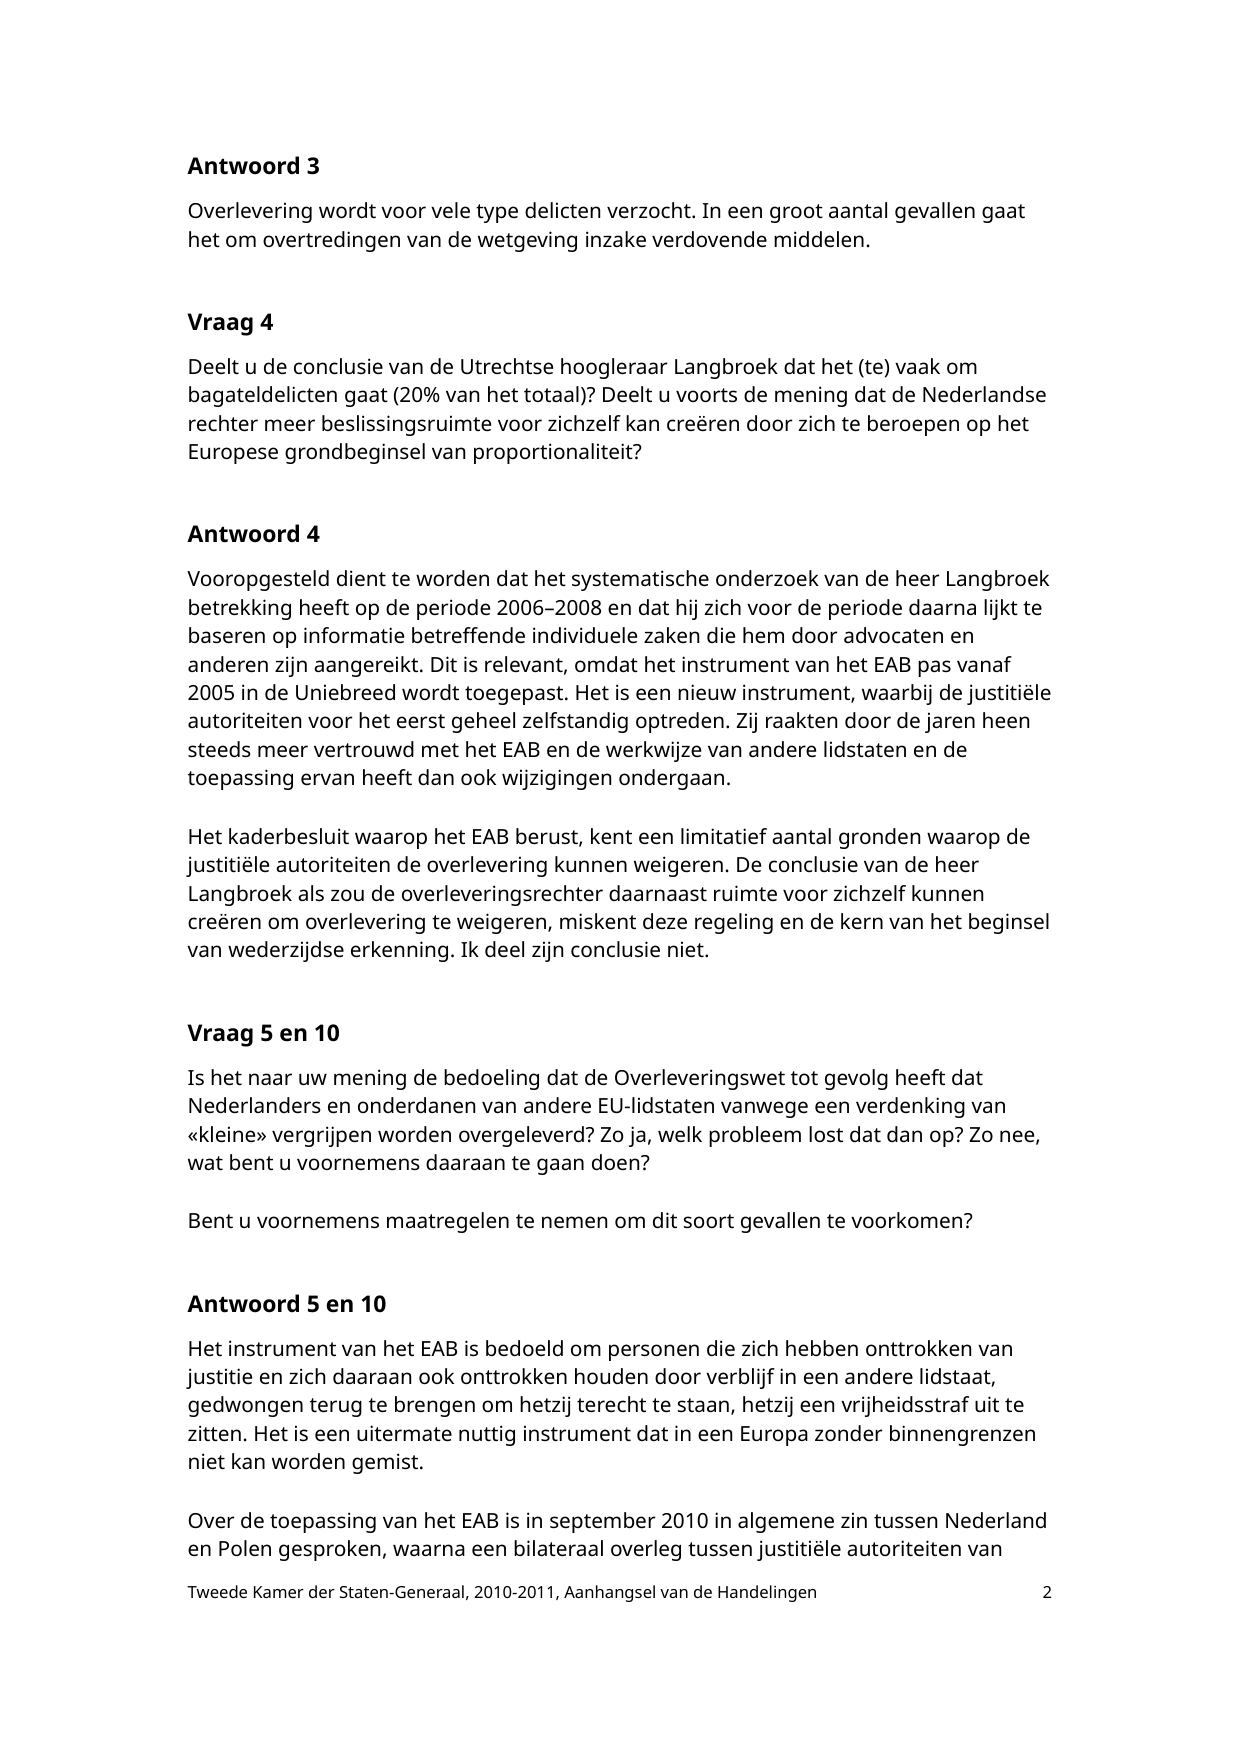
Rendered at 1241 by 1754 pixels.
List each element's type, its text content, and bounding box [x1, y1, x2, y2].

text Is het naar uw mening de bedoeling dat de Overleveringswet tot gevolg heeft dat Nederlanders en onderdanen van andere EU-lidstaten vanwege een verdenking van «kleine» vergrijpen worden overgeleverd? Zo ja, welk probleem lost dat dan op? Zo nee, wat bent u voornemens daaraan te gaan doen? [187, 1063, 1053, 1177]
subtitle Antwoord 5 en 10 [187, 1287, 1053, 1319]
subtitle Vraag 5 en 10 [187, 1017, 1053, 1048]
text Het instrument van het EAB is bedoeld om personen die zich hebben onttrokken van justitie en zich daaraan ook onttrokken houden door verblijf in een andere lidstaat, gedwongen terug te brengen om hetzij terecht te staan, hetzij een vrijheidsstraf uit te zitten. Het is een uitermate nuttig instrument dat in een Europa zonder binnengrenzen niet kan worden gemist. [187, 1334, 1053, 1476]
subtitle Antwoord 4 [187, 518, 1053, 549]
text Deelt u de conclusie van de Utrechtse hoogleraar Langbroek dat het (te) vaak om bagateldelicten gaat (20% van het totaal)? Deelt u voorts de mening dat de Nederlandse rechter meer beslissingsruimte voor zichzelf kan creëren door zich te beroepen op het Europese grondbeginsel van proportionaliteit? [187, 352, 1053, 466]
text Het kaderbesluit waarop het EAB berust, kent een limitatief aantal gronden waarop de justitiële autoriteiten de overlevering kunnen weigeren. De conclusie van de heer Langbroek als zou de overleveringsrechter daarnaast ruimte voor zichzelf kunnen creëren om overlevering te weigeren, miskent deze regeling en de kern van het beginsel van wederzijdse erkenning. Ik deel zijn conclusie niet. [187, 822, 1053, 964]
subtitle Antwoord 3 [187, 150, 1053, 181]
text Vooropgesteld dient te worden dat het systematische onderzoek van de heer Langbroek betrekking heeft op de periode 2006–2008 en dat hij zich voor de periode daarna lijkt te baseren op informatie betreffende individuele zaken die hem door advocaten en anderen zijn aangereikt. Dit is relevant, omdat het instrument van het EAB pas vanaf 2005 in de Uniebreed wordt toegepast. Het is een nieuw instrument, waarbij de justitiële autoriteiten voor het eerst geheel zelfstandig optreden. Zij raakten door de jaren heen steeds meer vertrouwd met het EAB en de werkwijze van andere lidstaten en de toepassing ervan heeft dan ook wijzigingen ondergaan. [187, 564, 1053, 792]
text Bent u voornemens maatregelen te nemen om dit soort gevallen te voorkomen? [187, 1207, 1053, 1235]
text Over de toepassing van het EAB is in september 2010 in algemene zin tussen Nederland en Polen gesproken, waarna een bilateraal overleg tussen justitiële autoriteiten van [187, 1506, 1053, 1563]
subtitle Vraag 4 [187, 306, 1053, 337]
text Overlevering wordt voor vele type delicten verzocht. In een groot aantal gevallen gaat het om overtredingen van de wetgeving inzake verdovende middelen. [187, 196, 1053, 253]
